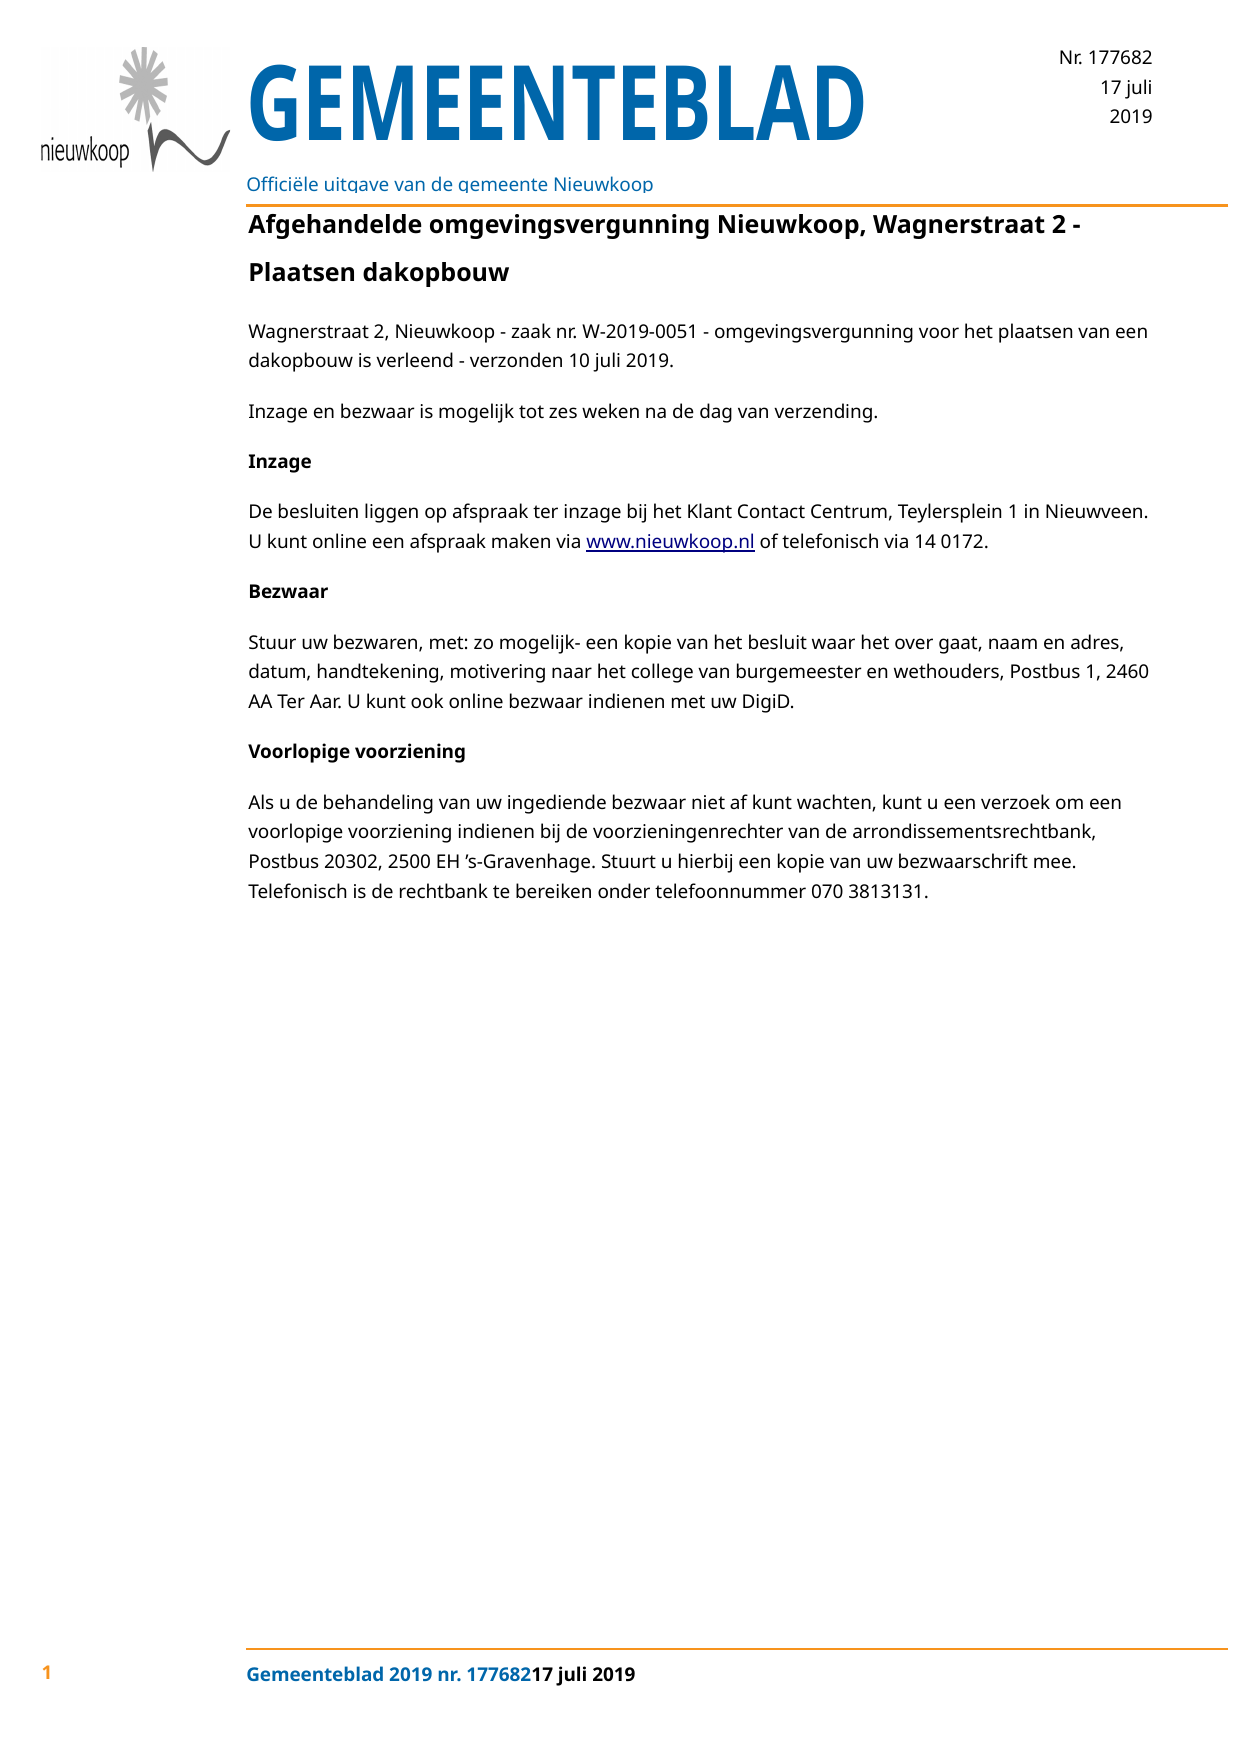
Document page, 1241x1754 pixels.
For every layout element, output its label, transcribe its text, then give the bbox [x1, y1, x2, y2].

text Voorlopige voorziening [248, 739, 1152, 764]
text Afgehandelde omgevingsvergunning Nieuwkoop, Wagnerstraat 2 - Plaatsen dakopbouw [248, 207, 1152, 288]
text Bezwaar [248, 579, 1152, 604]
text Stuur uw bezwaren, met: zo mogelijk- een kopie van het besluit waar het over gaat, naam en adres, datum, handtekening, motivering naar het college van burgemeester en wethouders, Postbus 1, 2460 AA Ter Aar. U kunt ook online bezwaar indienen met uw DigiD. [248, 629, 1152, 714]
text Wagnerstraat 2, Nieuwkoop - zaak nr. W-2019-0051 - omgevingsvergunning voor het plaatsen van een dakopbouw is verleend - verzonden 10 juli 2019. [248, 318, 1152, 373]
text De besluiten liggen op afspraak ter inzage bij het Klant Contact Centrum, Teylersplein 1 in Nieuwveen. U kunt online een afspraak maken via www.nieuwkoop.nl of telefonisch via 14 0172. [248, 499, 1152, 554]
text Als u de behandeling van uw ingediende bezwaar niet af kunt wachten, kunt u een verzoek om een voorlopige voorziening indienen bij de voorzieningenrechter van de arrondissementsrechtbank, Postbus 20302, 2500 EH ’s-Gravenhage. Stuurt u hierbij een kopie van uw bezwaarschrift mee. Telefonisch is de rechtbank te bereiken onder telefoonnummer 070 3813131. [248, 789, 1152, 904]
text Inzage en bezwaar is mogelijk tot zes weken na de dag van verzending. [248, 398, 1152, 424]
picture [41, 47, 231, 172]
text Inzage [248, 448, 1152, 474]
